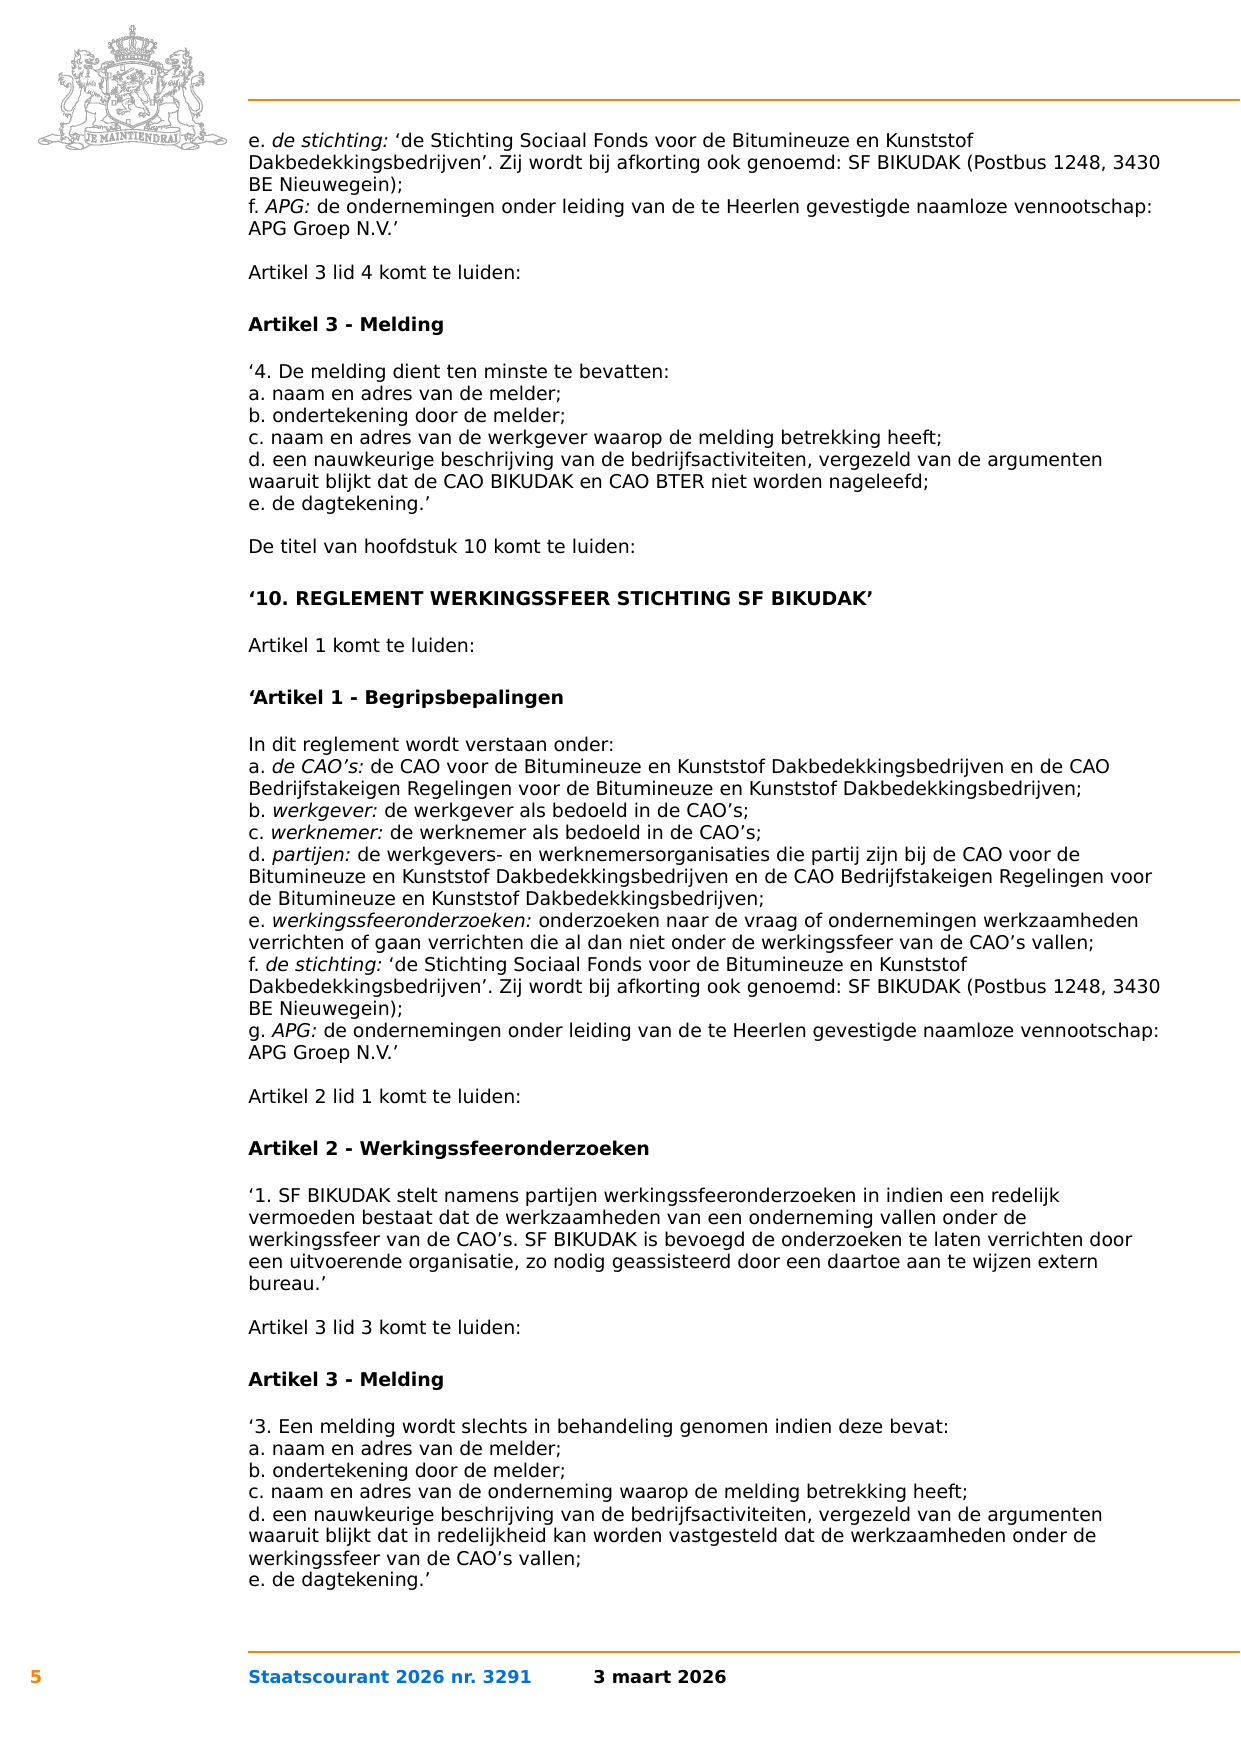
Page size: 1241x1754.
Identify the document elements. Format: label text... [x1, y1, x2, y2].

subtitle ‘Artikel 1 - Begripsbepalingen [248, 687, 1163, 709]
text e. de dagtekening.’ [248, 1569, 1163, 1591]
text a. naam en adres van de melder; [248, 383, 1163, 404]
text f. de stichting: ‘de Stichting Sociaal Fonds voor de Bitumineuze en Kunststof Dakbedekkingsbedrijven’. Zij wordt bij afkorting ook genoemd: SF BIKUDAK (Postbus 1248, 3430 BE Nieuwegein); [248, 954, 1163, 1020]
text e. de stichting: ‘de Stichting Sociaal Fonds voor de Bitumineuze en Kunststof Dakbedekkingsbedrijven’. Zij wordt bij afkorting ook genoemd: SF BIKUDAK (Postbus 1248, 3430 BE Nieuwegein); [248, 130, 1163, 196]
text d. een nauwkeurige beschrijving van de bedrijfsactiviteiten, vergezeld van de argumenten waaruit blijkt dat in redelijkheid kan worden vastgesteld dat de werkzaamheden onder de werkingssfeer van de CAO’s vallen; [248, 1503, 1163, 1569]
subtitle Artikel 3 - Melding [248, 314, 1163, 336]
text e. de dagtekening.’ [248, 492, 1163, 514]
text ‘3. Een melding wordt slechts in behandeling genomen indien deze bevat: [248, 1416, 1163, 1437]
subtitle Artikel 3 - Melding [248, 1368, 1163, 1391]
text De titel van hoofdstuk 10 komt te luiden: [248, 536, 1163, 558]
text a. de CAO’s: de CAO voor de Bitumineuze en Kunststof Dakbedekkingsbedrijven en de CAO Bedrijfstakeigen Regelingen voor de Bitumineuze en Kunststof Dakbedekkingsbedrijven; [248, 756, 1163, 800]
text Artikel 2 lid 1 komt te luiden: [248, 1086, 1163, 1108]
text a. naam en adres van de melder; [248, 1437, 1163, 1459]
text e. werkingssfeeronderzoeken: onderzoeken naar de vraag of ondernemingen werkzaamheden verrichten of gaan verrichten die al dan niet onder de werkingssfeer van de CAO’s vallen; [248, 910, 1163, 954]
picture [38, 25, 227, 150]
text g. APG: de ondernemingen onder leiding van de te Heerlen gevestigde naamloze vennootschap: APG Groep N.V.’ [248, 1020, 1163, 1064]
text b. werkgever: de werkgever als bedoeld in de CAO’s; [248, 800, 1163, 822]
text d. een nauwkeurige beschrijving van de bedrijfsactiviteiten, vergezeld van de argumenten waaruit blijkt dat de CAO BIKUDAK en CAO BTER niet worden nageleefd; [248, 448, 1163, 492]
subtitle ‘10. REGLEMENT WERKINGSSFEER STICHTING SF BIKUDAK’ [248, 588, 1163, 610]
text d. partijen: de werkgevers- en werknemersorganisaties die partij zijn bij de CAO voor de Bitumineuze en Kunststof Dakbedekkingsbedrijven en de CAO Bedrijfstakeigen Regelingen voor de Bitumineuze en Kunststof Dakbedekkingsbedrijven; [248, 844, 1163, 910]
text Artikel 3 lid 4 komt te luiden: [248, 262, 1163, 284]
text Artikel 3 lid 3 komt te luiden: [248, 1317, 1163, 1338]
text c. naam en adres van de onderneming waarop de melding betrekking heeft; [248, 1481, 1163, 1503]
text c. werknemer: de werknemer als bedoeld in de CAO’s; [248, 822, 1163, 844]
text In dit reglement wordt verstaan onder: [248, 734, 1163, 756]
text ‘1. SF BIKUDAK stelt namens partijen werkingssfeeronderzoeken in indien een redelijk vermoeden bestaat dat de werkzaamheden van een onderneming vallen onder de werkingssfeer van de CAO’s. SF BIKUDAK is bevoegd de onderzoeken te laten verrichten door een uitvoerende organisatie, zo nodig geassisteerd door een daartoe aan te wijzen extern bureau.’ [248, 1185, 1163, 1295]
text b. ondertekening door de melder; [248, 1459, 1163, 1481]
text f. APG: de ondernemingen onder leiding van de te Heerlen gevestigde naamloze vennootschap: APG Groep N.V.’ [248, 196, 1163, 240]
subtitle Artikel 2 - Werkingssfeeronderzoeken [248, 1138, 1163, 1160]
text Artikel 1 komt te luiden: [248, 635, 1163, 657]
text c. naam en adres van de werkgever waarop de melding betrekking heeft; [248, 427, 1163, 448]
text ‘4. De melding dient ten minste te bevatten: [248, 361, 1163, 383]
text b. ondertekening door de melder; [248, 404, 1163, 427]
